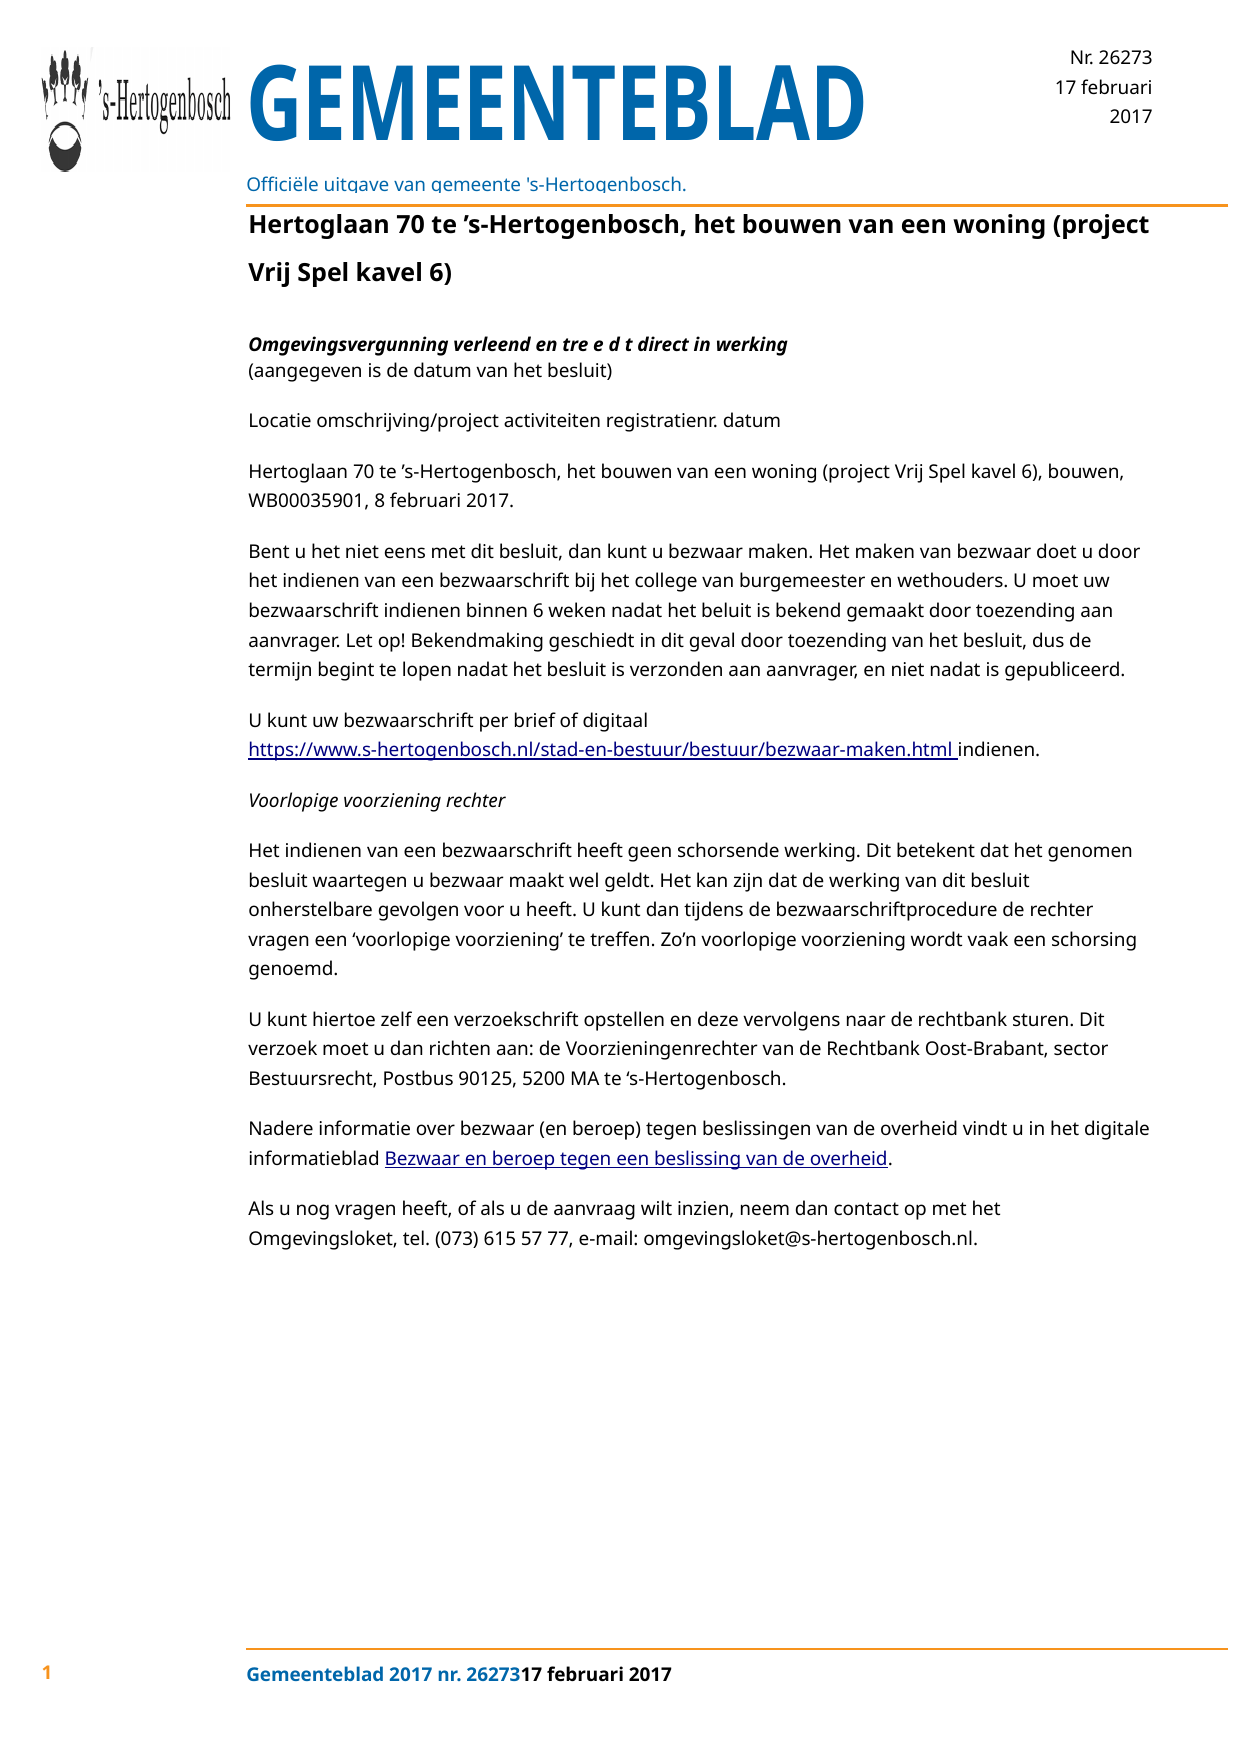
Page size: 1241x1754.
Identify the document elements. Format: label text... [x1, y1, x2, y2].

text Hertoglaan 70 te ’s-Hertogenbosch, het bouwen van een woning (project Vrij Spel kavel 6) [248, 207, 1152, 288]
text (aangegeven is de datum van het besluit) [248, 357, 1152, 383]
text Het indienen van een bezwaarschrift heeft geen schorsende werking. Dit betekent dat het genomen besluit waartegen u bezwaar maakt wel geldt. Het kan zijn dat de werking van dit besluit onherstelbare gevolgen voor u heeft. U kunt dan tijdens de bezwaarschriftprocedure de rechter vragen een ‘voorlopige voorziening’ te treffen. Zo’n voorlopige voorziening wordt vaak een schorsing genoemd. [248, 837, 1152, 981]
text Nadere informatie over bezwaar (en beroep) tegen beslissingen van de overheid vindt u in het digitale informatieblad Bezwaar en beroep tegen een beslissing van de overheid. [248, 1116, 1152, 1171]
text Hertoglaan 70 te ’s-Hertogenbosch, het bouwen van een woning (project Vrij Spel kavel 6), bouwen, WB00035901, 8 februari 2017. [248, 458, 1152, 513]
text Omgevingsvergunning verleend en tre e d t direct in werking [248, 331, 1152, 357]
picture [41, 47, 231, 172]
text U kunt uw bezwaarschrift per brief of digitaal https://www.s-hertogenbosch.nl/stad-en-bestuur/bestuur/bezwaar-maken.html indienen. [248, 707, 1152, 762]
text Locatie omschrijving/project activiteiten registratienr. datum [248, 408, 1152, 433]
text Voorlopige voorziening rechter [248, 787, 1152, 812]
text U kunt hiertoe zelf een verzoekschrift opstellen en deze vervolgens naar de rechtbank sturen. Dit verzoek moet u dan richten aan: de Voorzieningenrechter van de Rechtbank Oost-Brabant, sector Bestuursrecht, Postbus 90125, 5200 MA te ‘s-Hertogenbosch. [248, 1006, 1152, 1091]
text Als u nog vragen heeft, of als u de aanvraag wilt inzien, neem dan contact op met het Omgevingsloket, tel. (073) 615 57 77, e-mail: omgevingsloket@s-hertogenbosch.nl. [248, 1196, 1152, 1251]
text Bent u het niet eens met dit besluit, dan kunt u bezwaar maken. Het maken van bezwaar doet u door het indienen van een bezwaarschrift bij het college van burgemeester en wethouders. U moet uw bezwaarschrift indienen binnen 6 weken nadat het beluit is bekend gemaakt door toezending aan aanvrager. Let op! Bekendmaking geschiedt in dit geval door toezending van het besluit, dus de termijn begint te lopen nadat het besluit is verzonden aan aanvrager, en niet nadat is gepubliceerd. [248, 538, 1152, 682]
